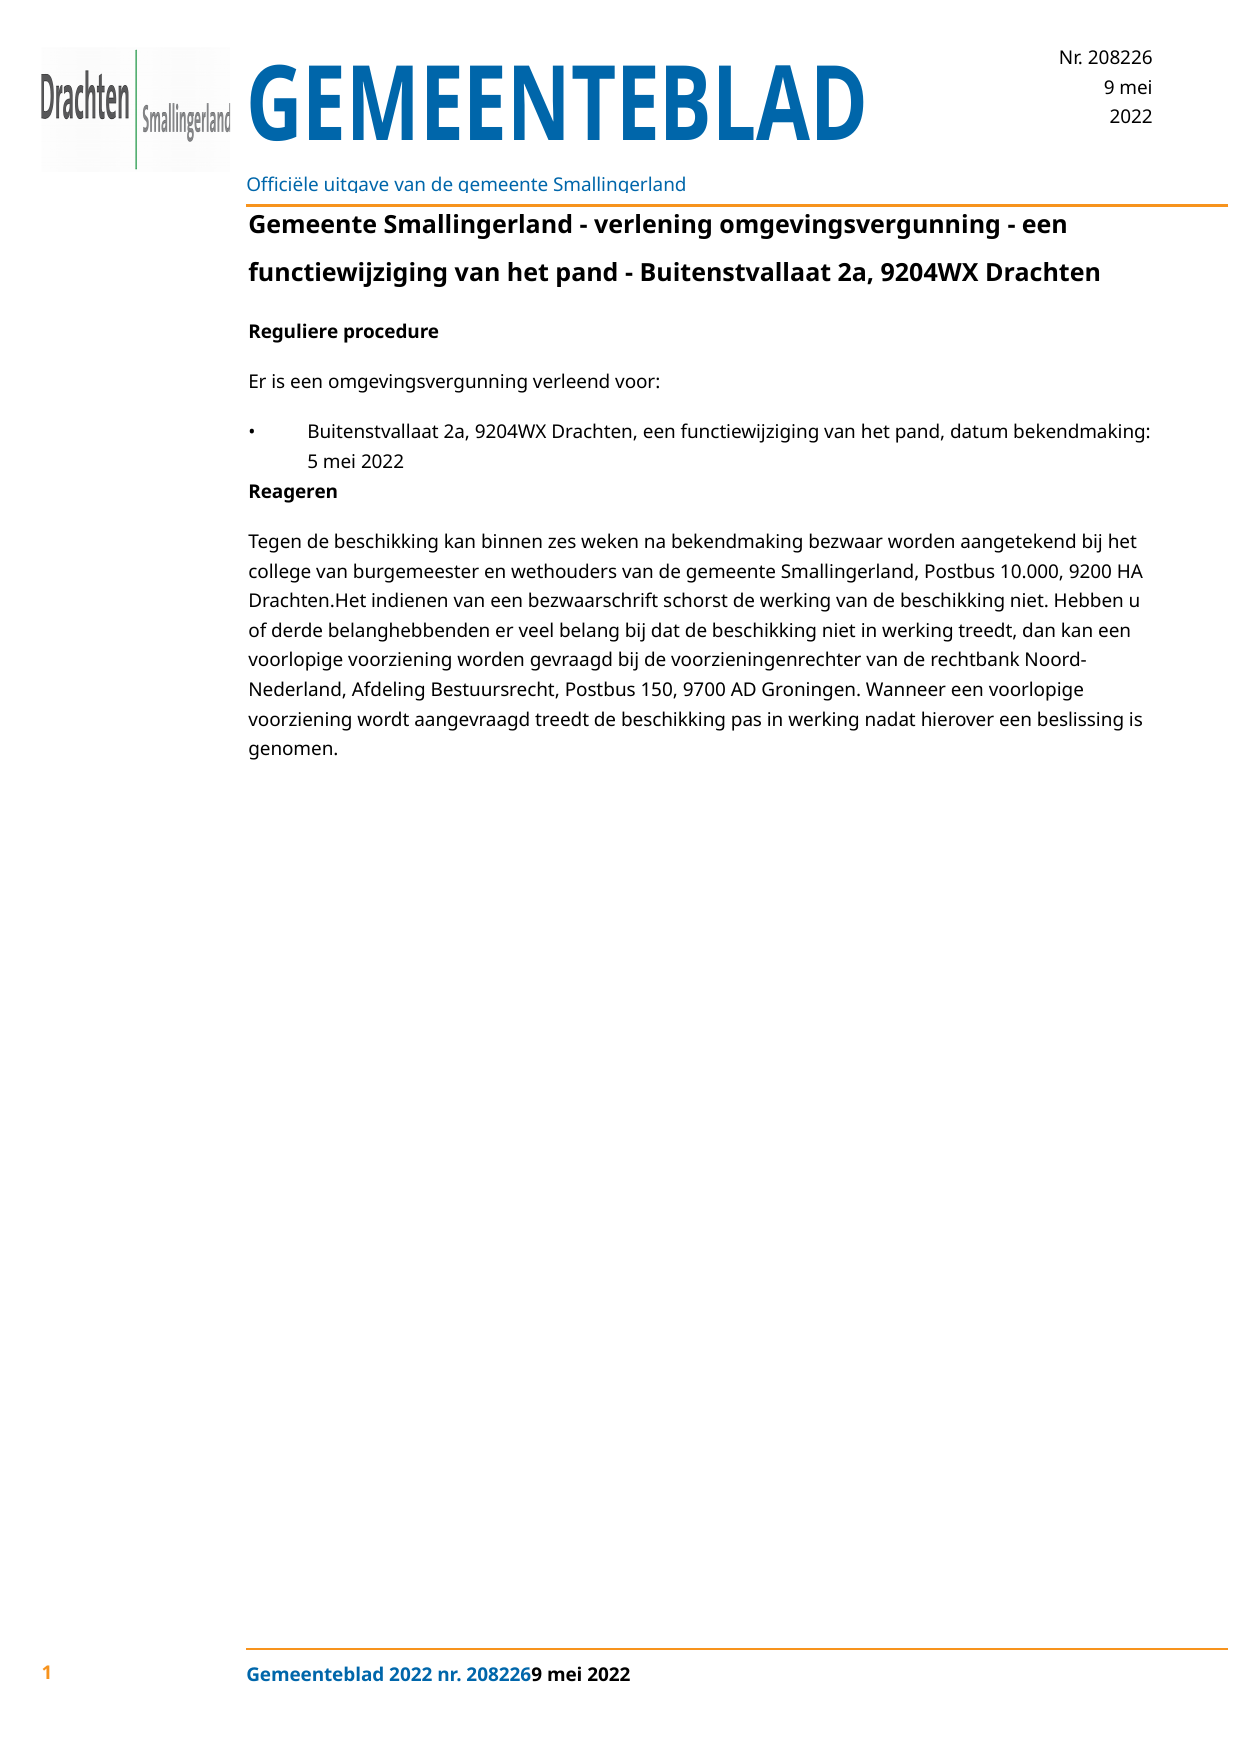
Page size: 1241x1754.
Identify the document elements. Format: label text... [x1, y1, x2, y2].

text Reageren [248, 478, 1152, 504]
text Er is een omgevingsvergunning verleend voor: [248, 368, 1152, 394]
picture [41, 47, 231, 172]
text Reguliere procedure [248, 318, 1152, 344]
list Buitenstvallaat 2a, 9204WX Drachten, een functiewijziging van het pand, datum bekendmaking: 5 mei 2022 [248, 419, 1152, 474]
text Gemeente Smallingerland - verlening omgevingsvergunning - een functiewijziging van het pand - Buitenstvallaat 2a, 9204WX Drachten [248, 207, 1152, 288]
text Tegen de beschikking kan binnen zes weken na bekendmaking bezwaar worden aangetekend bij het college van burgemeester en wethouders van de gemeente Smallingerland, Postbus 10.000, 9200 HA Drachten.Het indienen van een bezwaarschrift schorst de werking van de beschikking niet. Hebben u of derde belanghebbenden er veel belang bij dat de beschikking niet in werking treedt, dan kan een voorlopige voorziening worden gevraagd bij de voorzieningenrechter van de rechtbank Noord-Nederland, Afdeling Bestuursrecht, Postbus 150, 9700 AD Groningen. Wanneer een voorlopige voorziening wordt aangevraagd treedt de beschikking pas in werking nadat hierover een beslissing is genomen. [248, 528, 1152, 761]
